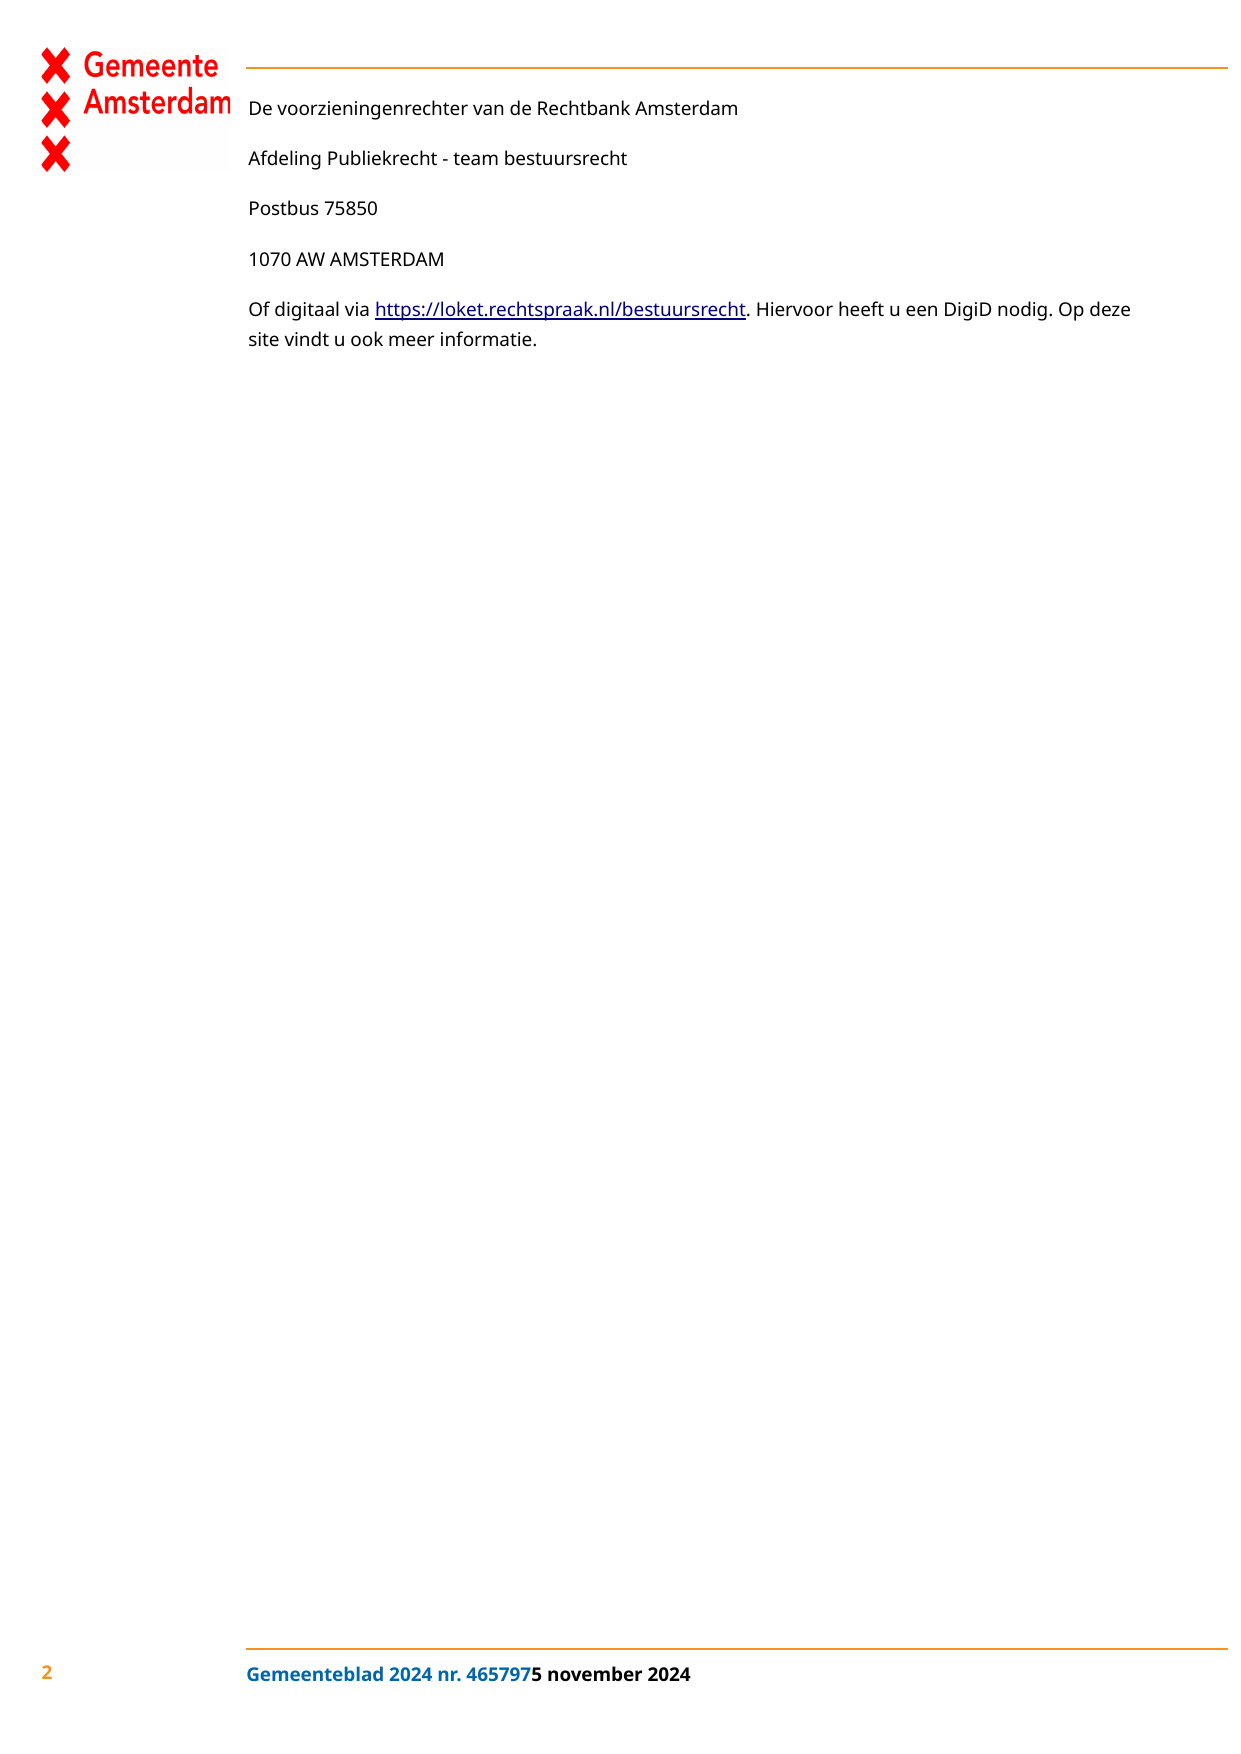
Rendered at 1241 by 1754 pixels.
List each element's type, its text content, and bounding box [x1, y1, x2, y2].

text Afdeling Publiekrecht - team bestuursrecht [248, 145, 1152, 171]
text Postbus 75850 [248, 196, 1152, 221]
text De voorzieningenrechter van de Rechtbank Amsterdam [248, 95, 1152, 121]
picture [41, 47, 231, 172]
text 1070 AW AMSTERDAM [248, 246, 1152, 272]
text Of digitaal via https://loket.rechtspraak.nl/bestuursrecht. Hiervoor heeft u een DigiD nodig. Op deze site vindt u ook meer informatie. [248, 296, 1152, 352]
